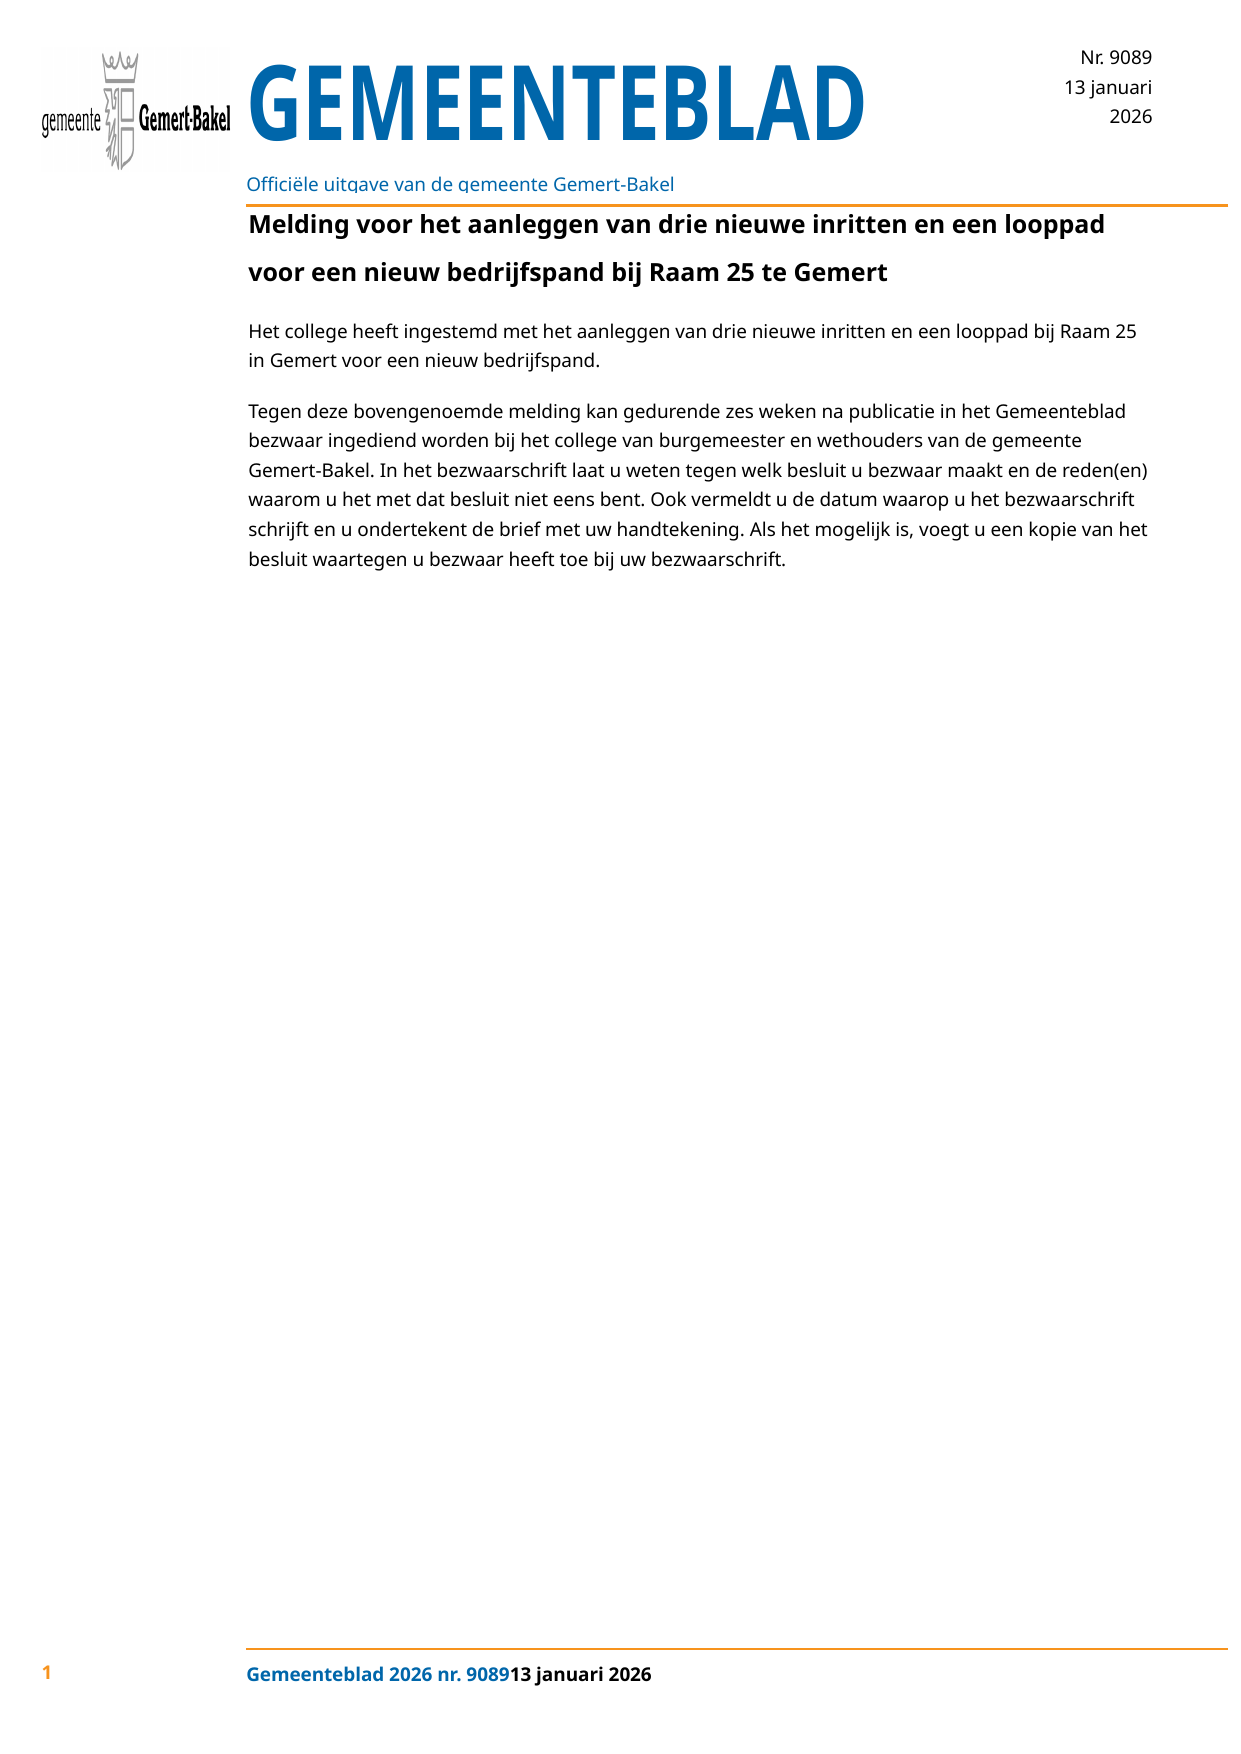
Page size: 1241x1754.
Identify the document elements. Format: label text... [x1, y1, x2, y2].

text Melding voor het aanleggen van drie nieuwe inritten en een looppad voor een nieuw bedrijfspand bij Raam 25 te Gemert [248, 207, 1152, 288]
picture [41, 47, 231, 172]
text Tegen deze bovengenoemde melding kan gedurende zes weken na publicatie in het Gemeenteblad bezwaar ingediend worden bij het college van burgemeester en wethouders van de gemeente Gemert-Bakel. In het bezwaarschrift laat u weten tegen welk besluit u bezwaar maakt en de reden(en) waarom u het met dat besluit niet eens bent. Ook vermeldt u de datum waarop u het bezwaarschrift schrijft en u ondertekent de brief met uw handtekening. Als het mogelijk is, voegt u een kopie van het besluit waartegen u bezwaar heeft toe bij uw bezwaarschrift. [248, 398, 1152, 572]
text Het college heeft ingestemd met het aanleggen van drie nieuwe inritten en een looppad bij Raam 25 in Gemert voor een nieuw bedrijfspand. [248, 318, 1152, 373]
